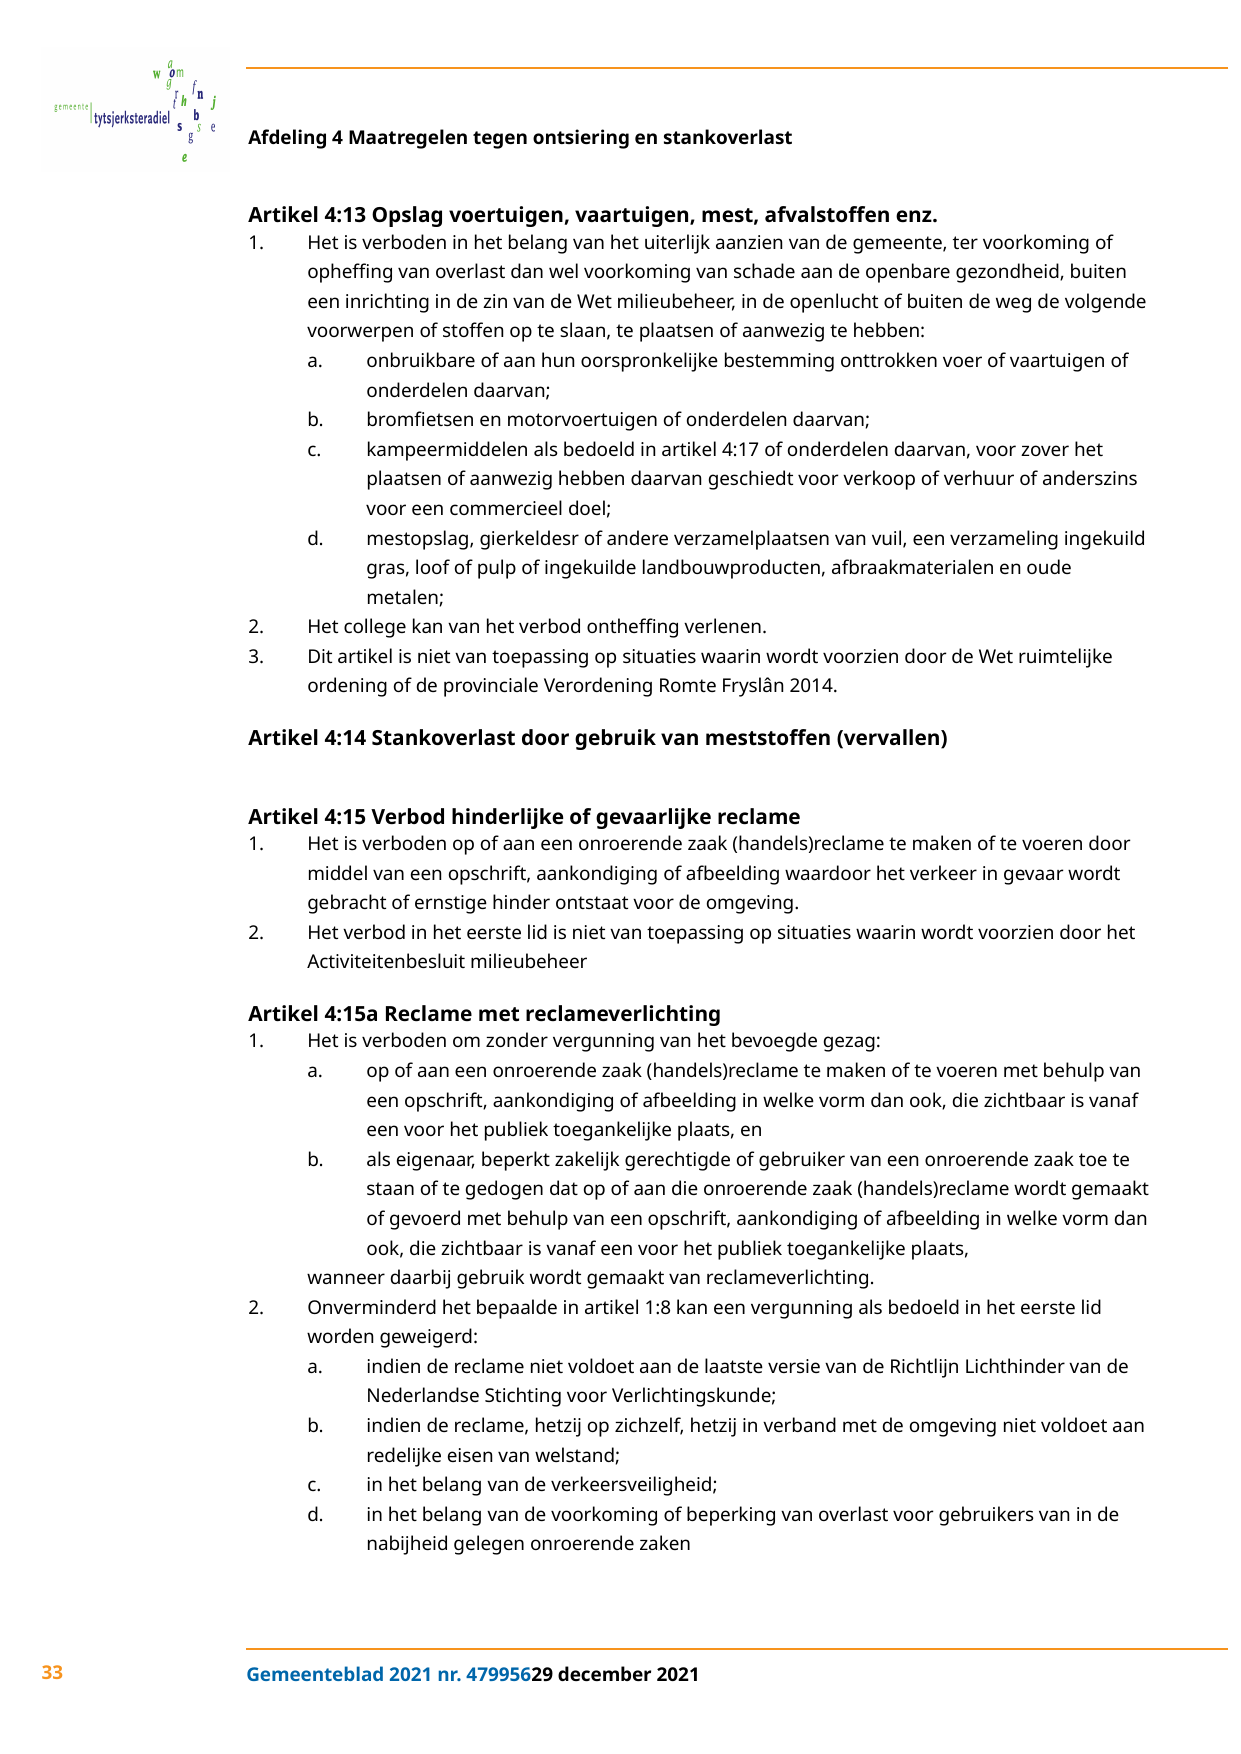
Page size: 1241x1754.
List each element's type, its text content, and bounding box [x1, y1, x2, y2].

list Het is verboden om zonder vergunning van het bevoegde gezag: [248, 1028, 1152, 1053]
list onbruikbare of aan hun oorspronkelijke bestemming onttrokken voer of vaartuigen of onderdelen daarvan; [307, 347, 1152, 403]
list indien de reclame, hetzij op zichzelf, hetzij in verband met de omgeving niet voldoet aan redelijke eisen van welstand; [307, 1412, 1152, 1467]
list Dit artikel is niet van toepassing op situaties waarin wordt voorzien door de Wet ruimtelijke ordening of de provinciale Verordening Romte Fryslân 2014. [248, 643, 1152, 698]
text Artikel 4:13 Opslag voertuigen, vaartuigen, mest, afvalstoffen enz. [248, 201, 1152, 229]
list mestopslag, gierkeldesr of andere verzamelplaatsen van vuil, een verzameling ingekuild gras, loof of pulp of ingekuilde landbouwproducten, afbraakmaterialen en oude metalen; [307, 525, 1152, 610]
text Artikel 4:14 Stankoverlast door gebruik van meststoffen (vervallen) [248, 723, 1152, 752]
text Artikel 4:15 Verbod hinderlijke of gevaarlijke reclame [248, 802, 1152, 830]
list Het verbod in het eerste lid is niet van toepassing op situaties waarin wordt voorzien door het Activiteitenbesluit milieubeheer [248, 919, 1152, 974]
list indien de reclame niet voldoet aan de laatste versie van de Richtlijn Lichthinder van de Nederlandse Stichting voor Verlichtingskunde; [307, 1353, 1152, 1408]
list Het is verboden op of aan een onroerende zaak (handels)reclame te maken of te voeren door middel van een opschrift, aankondiging of afbeelding waardoor het verkeer in gevaar wordt gebracht of ernstige hinder ontstaat voor de omgeving. [248, 830, 1152, 915]
list bromfietsen en motorvoertuigen of onderdelen daarvan; [307, 406, 1152, 432]
list als eigenaar, beperkt zakelijk gerechtigde of gebruiker van een onroerende zaak toe te staan of te gedogen dat op of aan die onroerende zaak (handels)reclame wordt gemaakt of gevoerd met behulp van een opschrift, aankondiging of afbeelding in welke vorm dan ook, die zichtbaar is vanaf een voor het publiek toegankelijke plaats, [307, 1146, 1152, 1260]
list Onverminderd het bepaalde in artikel 1:8 kan een vergunning als bedoeld in het eerste lid worden geweigerd: [248, 1294, 1152, 1349]
list kampeermiddelen als bedoeld in artikel 4:17 of onderdelen daarvan, voor zover het plaatsen of aanwezig hebben daarvan geschiedt voor verkoop of verhuur of anderszins voor een commercieel doel; [307, 436, 1152, 521]
list Het is verboden in het belang van het uiterlijk aanzien van de gemeente, ter voorkoming of opheffing van overlast dan wel voorkoming van schade aan de openbare gezondheid, buiten een inrichting in de zin van de Wet milieubeheer, in de openlucht of buiten de weg de volgende voorwerpen of stoffen op te slaan, te plaatsen of aanwezig te hebben: [248, 229, 1152, 343]
text Artikel 4:15a Reclame met reclameverlichting [248, 999, 1152, 1028]
picture [41, 47, 231, 172]
list Het college kan van het verbod ontheffing verlenen. [248, 613, 1152, 639]
text Afdeling 4 Maatregelen tegen ontsiering en stankoverlast [248, 124, 1152, 150]
list wanneer daarbij gebruik wordt gemaakt van reclameverlichting. [248, 1264, 1152, 1290]
list in het belang van de voorkoming of beperking van overlast voor gebruikers van in de nabijheid gelegen onroerende zaken [307, 1501, 1152, 1556]
list op of aan een onroerende zaak (handels)reclame te maken of te voeren met behulp van een opschrift, aankondiging of afbeelding in welke vorm dan ook, die zichtbaar is vanaf een voor het publiek toegankelijke plaats, en [307, 1057, 1152, 1142]
list in het belang van de verkeersveiligheid; [307, 1471, 1152, 1497]
